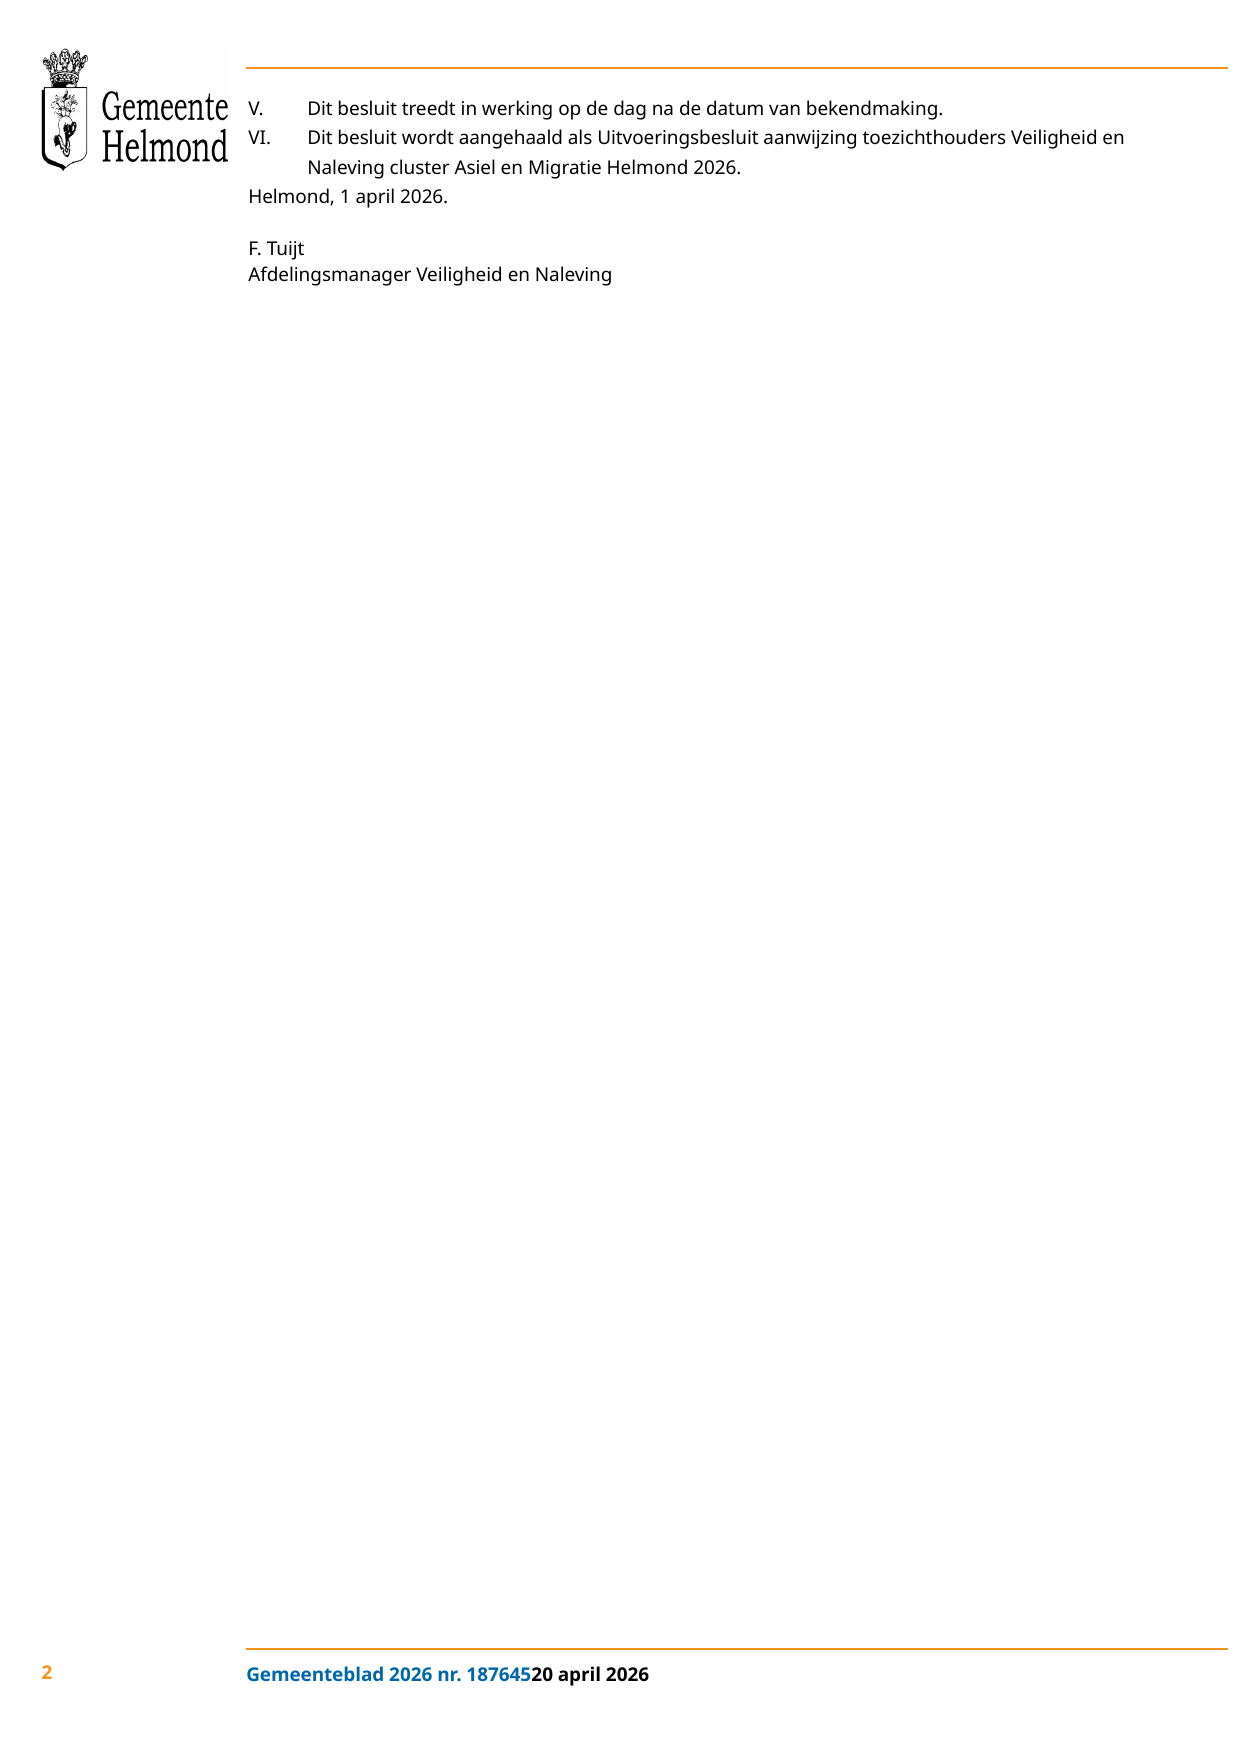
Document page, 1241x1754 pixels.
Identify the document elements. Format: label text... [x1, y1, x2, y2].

list Dit besluit treedt in werking op de dag na de datum van bekendmaking. [248, 95, 1152, 121]
text Helmond, 1 april 2026. [248, 183, 1152, 209]
text F. Tuijt [248, 235, 1152, 261]
list Dit besluit wordt aangehaald als Uitvoeringsbesluit aanwijzing toezichthouders Veiligheid en Naleving cluster Asiel en Migratie Helmond 2026. [248, 124, 1152, 180]
picture [41, 47, 231, 172]
text Afdelingsmanager Veiligheid en Naleving [248, 261, 1152, 286]
